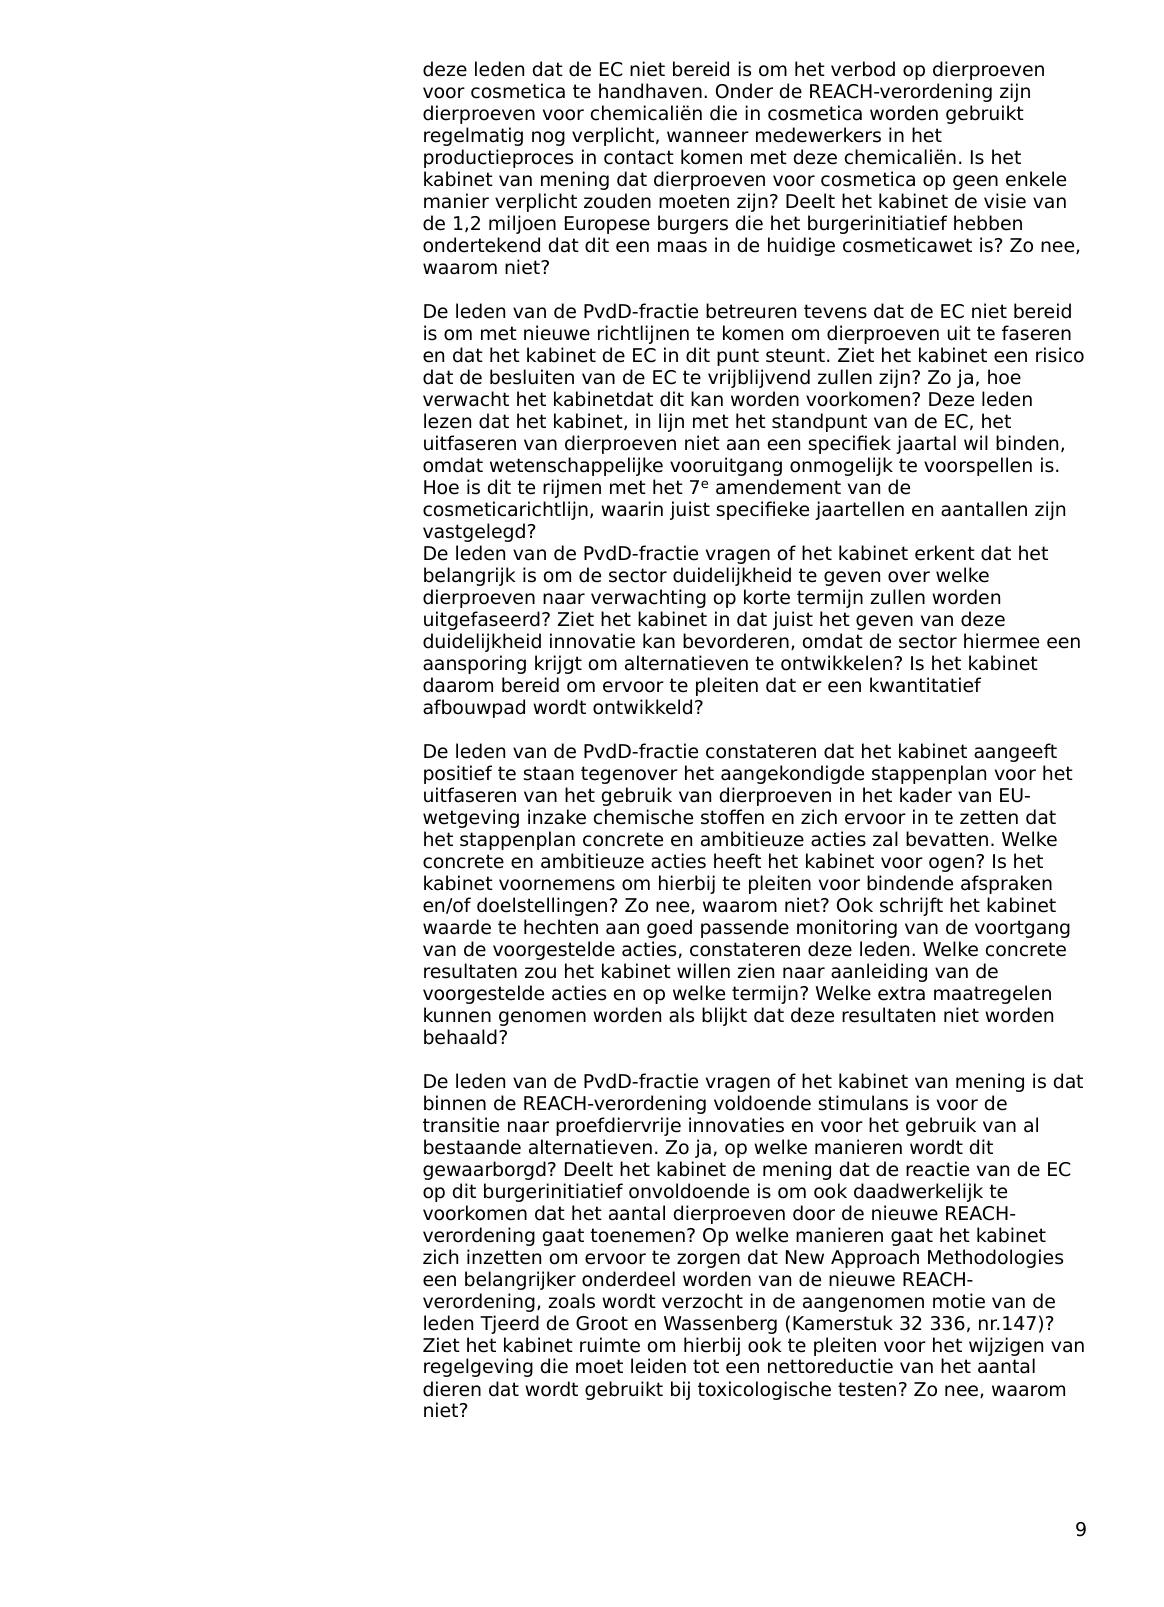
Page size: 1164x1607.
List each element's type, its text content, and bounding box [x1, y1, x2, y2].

text De leden van de PvdD-fractie betreuren tevens dat de EC niet bereid is om met nieuwe richtlijnen te komen om dierproeven uit te faseren en dat het kabinet de EC in dit punt steunt. Ziet het kabinet een risico dat de besluiten van de EC te vrijblijvend zullen zijn? Zo ja, hoe verwacht het kabinetdat dit kan worden voorkomen? Deze leden lezen dat het kabinet, in lijn met het standpunt van de EC, het uitfaseren van dierproeven niet aan een specifiek jaartal wil binden, omdat wetenschappelijke vooruitgang onmogelijk te voorspellen is. Hoe is dit te rijmen met het 7e amendement van de cosmeticarichtlijn, waarin juist specifieke jaartellen en aantallen zijn vastgelegd? [422, 301, 1087, 543]
text De leden van de PvdD-fractie vragen of het kabinet erkent dat het belangrijk is om de sector duidelijkheid te geven over welke dierproeven naar verwachting op korte termijn zullen worden uitgefaseerd? Ziet het kabinet in dat juist het geven van deze duidelijkheid innovatie kan bevorderen, omdat de sector hiermee een aansporing krijgt om alternatieven te ontwikkelen? Is het kabinet daarom bereid om ervoor te pleiten dat er een kwantitatief afbouwpad wordt ontwikkeld? [422, 543, 1087, 719]
text deze leden dat de EC niet bereid is om het verbod op dierproeven voor cosmetica te handhaven. Onder de REACH-verordening zijn dierproeven voor chemicaliën die in cosmetica worden gebruikt regelmatig nog verplicht, wanneer medewerkers in het productieproces in contact komen met deze chemicaliën. Is het kabinet van mening dat dierproeven voor cosmetica op geen enkele manier verplicht zouden moeten zijn? Deelt het kabinet de visie van de 1,2 miljoen Europese burgers die het burgerinitiatief hebben ondertekend dat dit een maas in de huidige cosmeticawet is? Zo nee, waarom niet? [422, 59, 1087, 279]
text De leden van de PvdD-fractie constateren dat het kabinet aangeeft positief te staan tegenover het aangekondigde stappenplan voor het uitfaseren van het gebruik van dierproeven in het kader van EU-wetgeving inzake chemische stoffen en zich ervoor in te zetten dat het stappenplan concrete en ambitieuze acties zal bevatten. Welke concrete en ambitieuze acties heeft het kabinet voor ogen? Is het kabinet voornemens om hierbij te pleiten voor bindende afspraken en/of doelstellingen? Zo nee, waarom niet? Ook schrijft het kabinet waarde te hechten aan goed passende monitoring van de voortgang van de voorgestelde acties, constateren deze leden. Welke concrete resultaten zou het kabinet willen zien naar aanleiding van de voorgestelde acties en op welke termijn? Welke extra maatregelen kunnen genomen worden als blijkt dat deze resultaten niet worden behaald? [422, 741, 1087, 1048]
text De leden van de PvdD-fractie vragen of het kabinet van mening is dat binnen de REACH-verordening voldoende stimulans is voor de transitie naar proefdiervrije innovaties en voor het gebruik van al bestaande alternatieven. Zo ja, op welke manieren wordt dit gewaarborgd? Deelt het kabinet de mening dat de reactie van de EC op dit burgerinitiatief onvoldoende is om ook daadwerkelijk te voorkomen dat het aantal dierproeven door de nieuwe REACH-verordening gaat toenemen? Op welke manieren gaat het kabinet zich inzetten om ervoor te zorgen dat New Approach Methodologies een belangrijker onderdeel worden van de nieuwe REACH-verordening, zoals wordt verzocht in de aangenomen motie van de leden Tjeerd de Groot en Wassenberg (Kamerstuk 32 336, nr.147)? Ziet het kabinet ruimte om hierbij ook te pleiten voor het wijzigen van regelgeving die moet leiden tot een nettoreductie van het aantal dieren dat wordt gebruikt bij toxicologische testen? Zo nee, waarom niet? [422, 1071, 1087, 1422]
